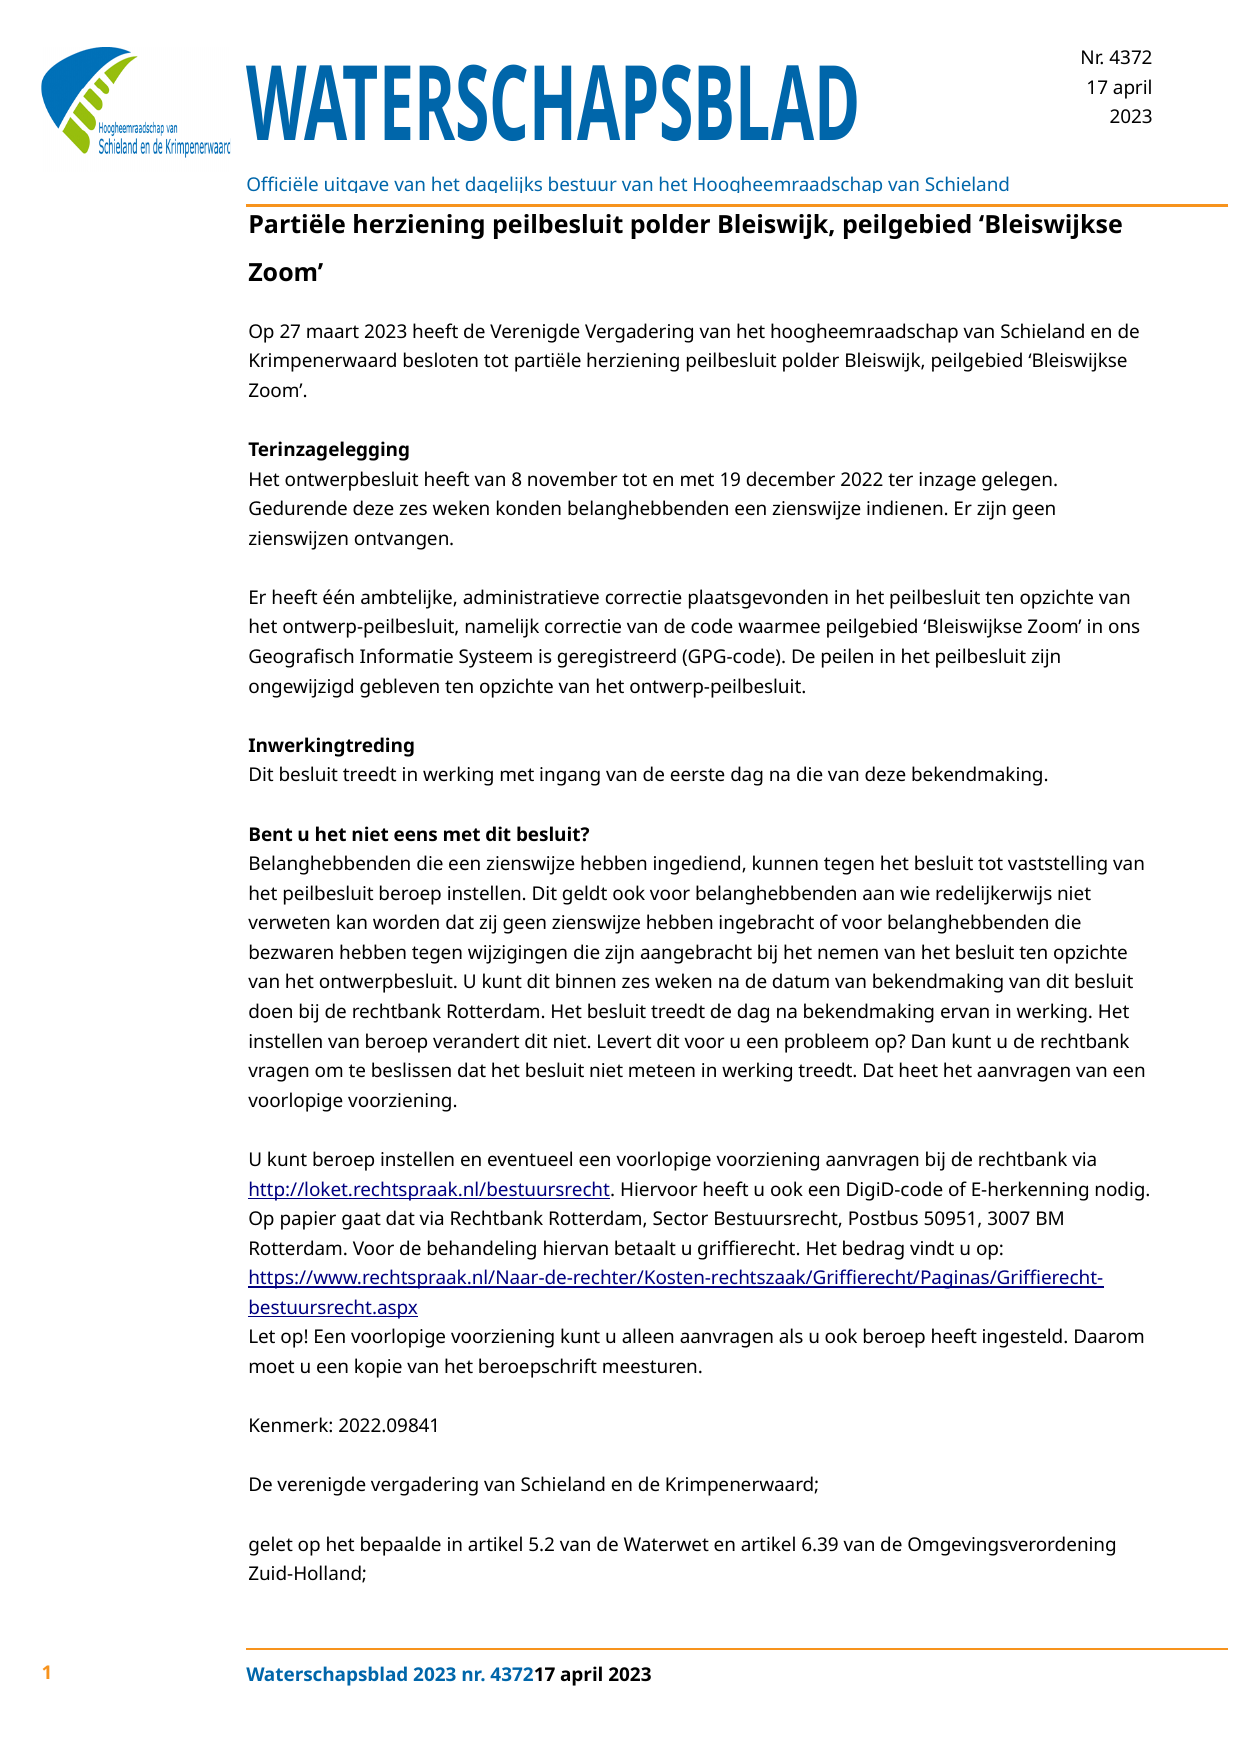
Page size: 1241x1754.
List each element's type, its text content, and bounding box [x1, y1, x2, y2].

text De verenigde vergadering van Schieland en de Krimpenerwaard; [248, 1472, 1152, 1497]
text Let op! Een voorlopige voorziening kunt u alleen aanvragen als u ook beroep heeft ingesteld. Daarom moet u een kopie van het beroepschrift meesturen. [248, 1324, 1152, 1379]
text Het ontwerpbesluit heeft van 8 november tot en met 19 december 2022 ter inzage gelegen. Gedurende deze zes weken konden belanghebbenden een zienswijze indienen. Er zijn geen zienswijzen ontvangen. [248, 466, 1152, 551]
text Terinzagelegging [248, 436, 1152, 462]
text Partiële herziening peilbesluit polder Bleiswijk, peilgebied ‘Bleiswijkse Zoom’ [248, 207, 1152, 288]
text Kenmerk: 2022.09841 [248, 1412, 1152, 1438]
text Dit besluit treedt in werking met ingang van de eerste dag na die van deze bekendmaking. [248, 762, 1152, 787]
picture [41, 47, 231, 172]
text Inwerkingtreding [248, 732, 1152, 758]
text Bent u het niet eens met dit besluit? [248, 821, 1152, 847]
text Er heeft één ambtelijke, administratieve correctie plaatsgevonden in het peilbesluit ten opzichte van het ontwerp-peilbesluit, namelijk correctie van de code waarmee peilgebied ‘Bleiswijkse Zoom’ in ons Geografisch Informatie Systeem is geregistreerd (GPG-code). De peilen in het peilbesluit zijn ongewijzigd gebleven ten opzichte van het ontwerp-peilbesluit. [248, 584, 1152, 699]
text Op 27 maart 2023 heeft de Verenigde Vergadering van het hoogheemraadschap van Schieland en de Krimpenerwaard besloten tot partiële herziening peilbesluit polder Bleiswijk, peilgebied ‘Bleiswijkse Zoom’. [248, 318, 1152, 403]
text Belanghebbenden die een zienswijze hebben ingediend, kunnen tegen het besluit tot vaststelling van het peilbesluit beroep instellen. Dit geldt ook voor belanghebbenden aan wie redelijkerwijs niet verweten kan worden dat zij geen zienswijze hebben ingebracht of voor belanghebbenden die bezwaren hebben tegen wijzigingen die zijn aangebracht bij het nemen van het besluit ten opzichte van het ontwerpbesluit. U kunt dit binnen zes weken na de datum van bekendmaking van dit besluit doen bij de rechtbank Rotterdam. Het besluit treedt de dag na bekendmaking ervan in werking. Het instellen van beroep verandert dit niet. Levert dit voor u een probleem op? Dan kunt u de rechtbank vragen om te beslissen dat het besluit niet meteen in werking treedt. Dat heet het aanvragen van een voorlopige voorziening. [248, 850, 1152, 1113]
text gelet op het bepaalde in artikel 5.2 van de Waterwet en artikel 6.39 van de Omgevingsverordening Zuid-Holland; [248, 1531, 1152, 1586]
text U kunt beroep instellen en eventueel een voorlopige voorziening aanvragen bij de rechtbank via http://loket.rechtspraak.nl/bestuursrecht. Hiervoor heeft u ook een DigiD-code of E-herkenning nodig. Op papier gaat dat via Rechtbank Rotterdam, Sector Bestuursrecht, Postbus 50951, 3007 BM Rotterdam. Voor de behandeling hiervan betaalt u griffierecht. Het bedrag vindt u op: https://www.rechtspraak.nl/Naar-de-rechter/Kosten-rechtszaak/Griffierecht/Paginas/Griffierecht-bestuursrecht.aspx [248, 1146, 1152, 1320]
